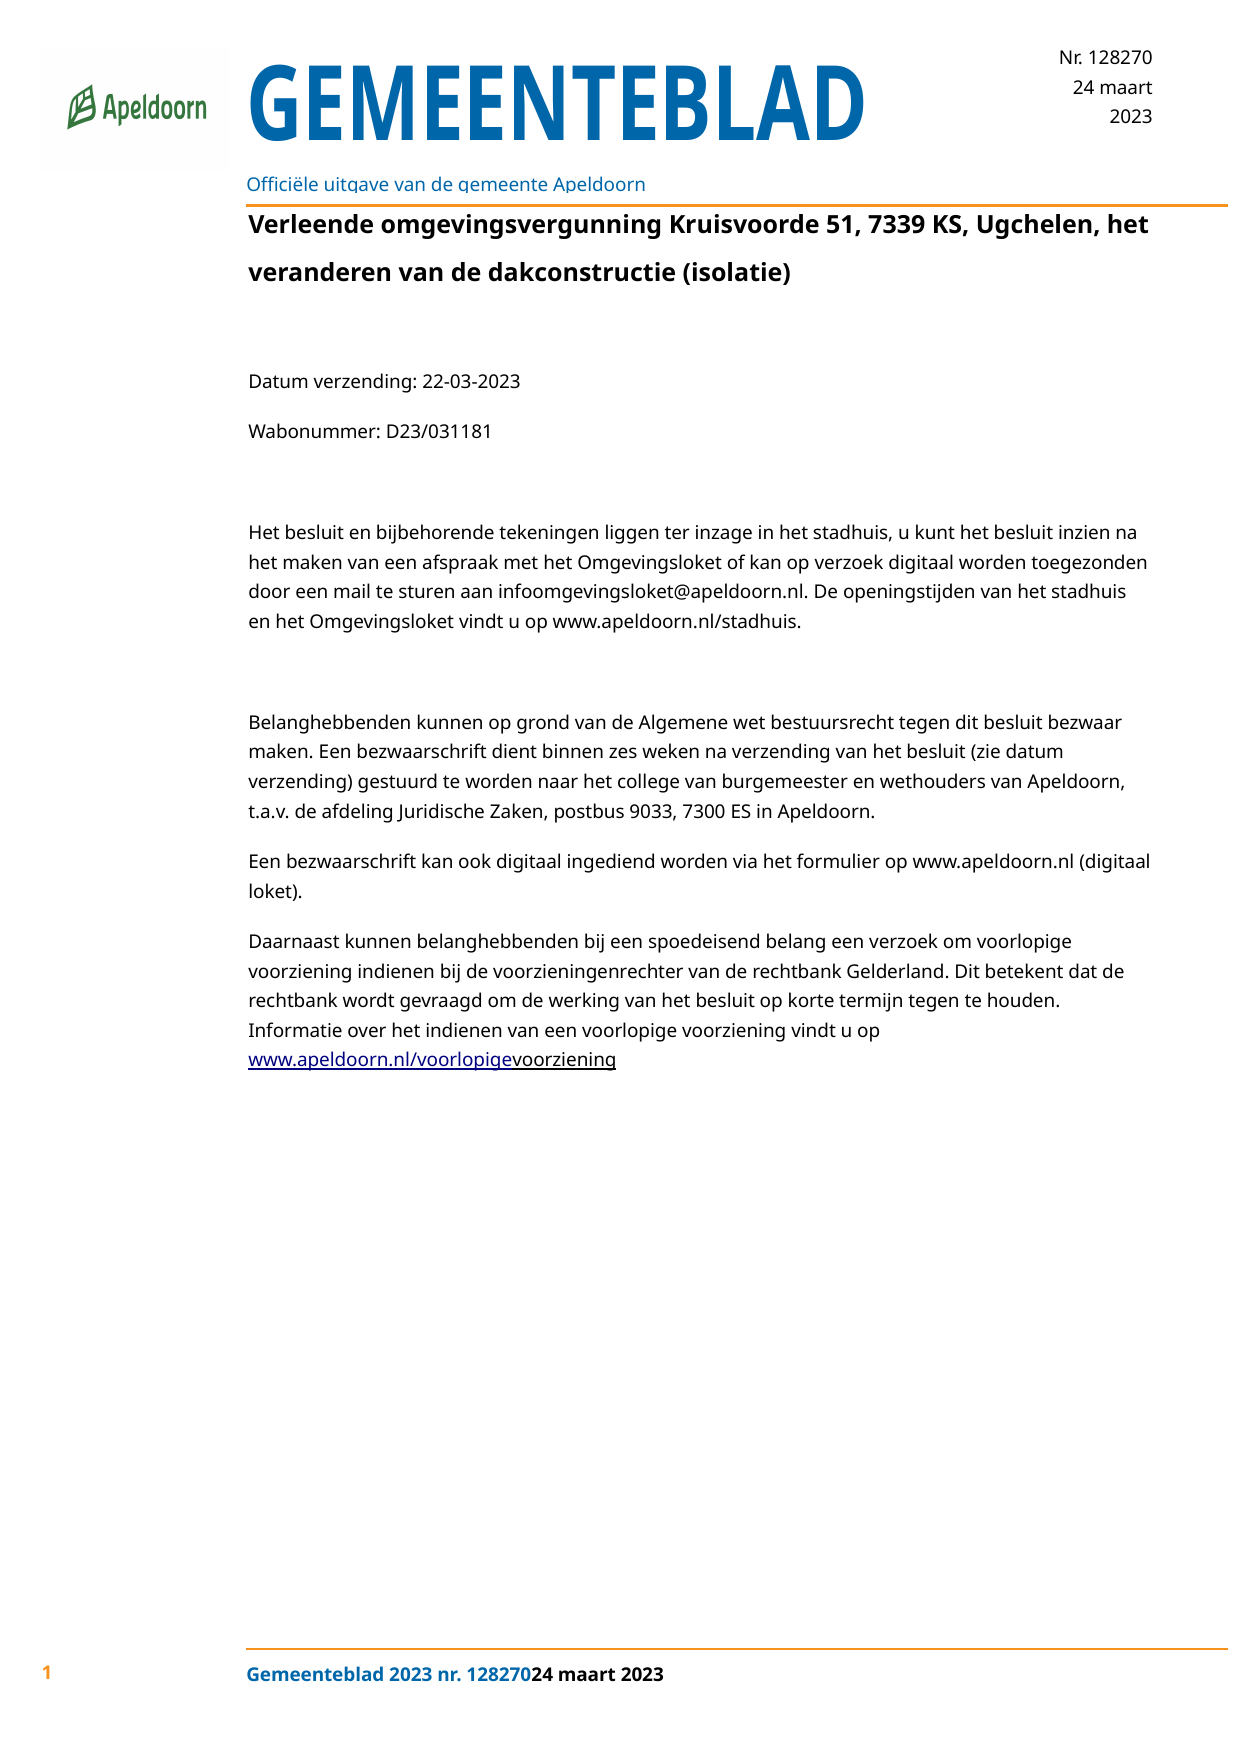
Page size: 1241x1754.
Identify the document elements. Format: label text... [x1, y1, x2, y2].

text Wabonummer: D23/031181 [248, 419, 1152, 444]
text Belanghebbenden kunnen op grond van de Algemene wet bestuursrecht tegen dit besluit bezwaar maken. Een bezwaarschrift dient binnen zes weken na verzending van het besluit (zie datum verzending) gestuurd te worden naar het college van burgemeester en wethouders van Apeldoorn, t.a.v. de afdeling Juridische Zaken, postbus 9033, 7300 ES in Apeldoorn. [248, 709, 1152, 824]
text Datum verzending: 22-03-2023 [248, 368, 1152, 394]
text Daarnaast kunnen belanghebbenden bij een spoedeisend belang een verzoek om voorlopige voorziening indienen bij de voorzieningenrechter van de rechtbank Gelderland. Dit betekent dat de rechtbank wordt gevraagd om de werking van het besluit op korte termijn tegen te houden. Informatie over het indienen van een voorlopige voorziening vindt u op www.apeldoorn.nl/voorlopigevoorziening [248, 928, 1152, 1072]
text Verleende omgevingsvergunning Kruisvoorde 51, 7339 KS, Ugchelen, het veranderen van de dakconstructie (isolatie) [248, 207, 1152, 288]
picture [41, 47, 231, 172]
text Het besluit en bijbehorende tekeningen liggen ter inzage in het stadhuis, u kunt het besluit inzien na het maken van een afspraak met het Omgevingsloket of kan op verzoek digitaal worden toegezonden door een mail te sturen aan infoomgevingsloket@apeldoorn.nl. De openingstijden van het stadhuis en het Omgevingsloket vindt u op www.apeldoorn.nl/stadhuis. [248, 519, 1152, 634]
text Een bezwaarschrift kan ook digitaal ingediend worden via het formulier op www.apeldoorn.nl (digitaal loket). [248, 848, 1152, 904]
